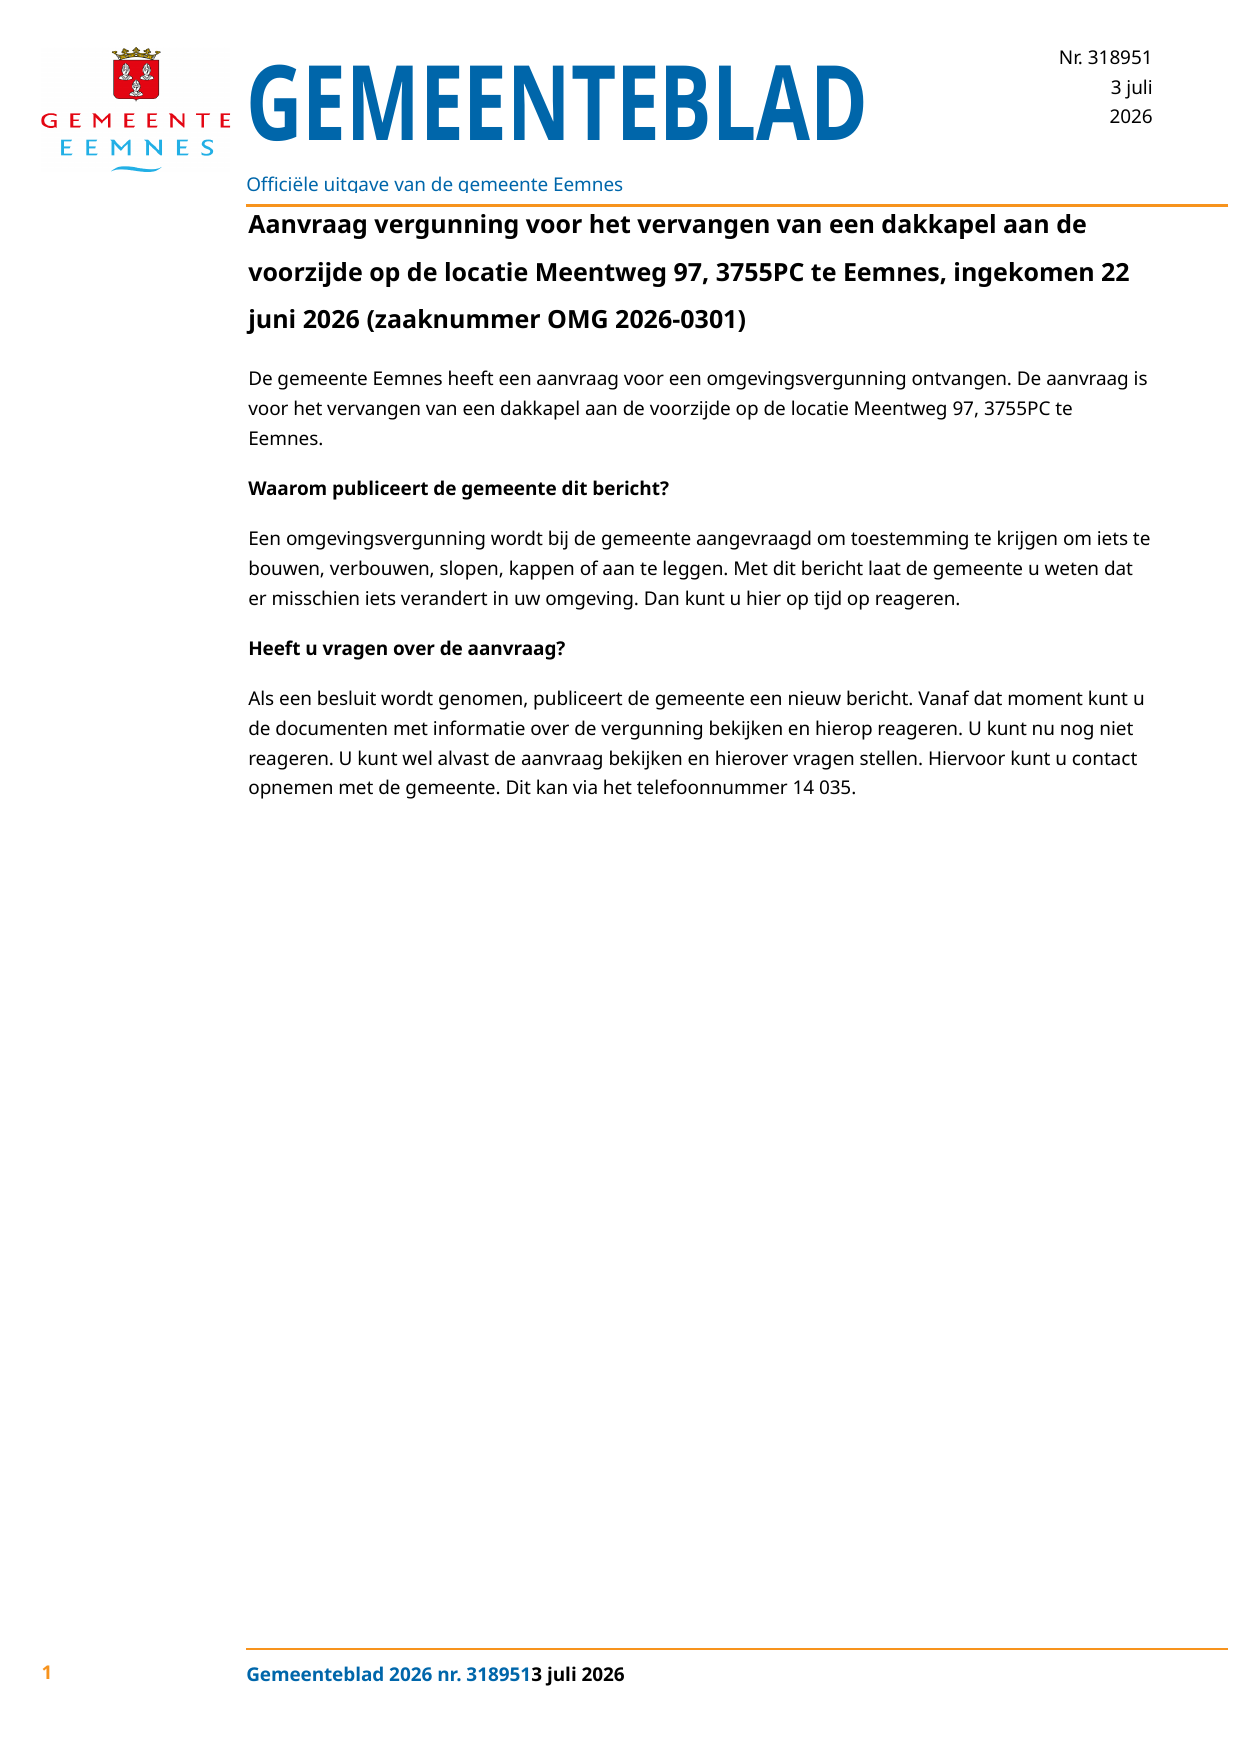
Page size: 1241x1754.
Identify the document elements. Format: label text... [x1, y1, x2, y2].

text Een omgevingsvergunning wordt bij de gemeente aangevraagd om toestemming te krijgen om iets te bouwen, verbouwen, slopen, kappen of aan te leggen. Met dit bericht laat de gemeente u weten dat er misschien iets verandert in uw omgeving. Dan kunt u hier op tijd op reageren. [248, 526, 1152, 610]
picture [41, 47, 231, 172]
text De gemeente Eemnes heeft een aanvraag voor een omgevingsvergunning ontvangen. De aanvraag is voor het vervangen van een dakkapel aan de voorzijde op de locatie Meentweg 97, 3755PC te Eemnes. [248, 366, 1152, 450]
text Heeft u vragen over de aanvraag? [248, 635, 1152, 661]
text Als een besluit wordt genomen, publiceert de gemeente een nieuw bericht. Vanaf dat moment kunt u de documenten met informatie over de vergunning bekijken en hierop reageren. U kunt nu nog niet reageren. U kunt wel alvast de aanvraag bekijken en hierover vragen stellen. Hiervoor kunt u contact opnemen met de gemeente. Dit kan via het telefoonnummer 14 035. [248, 686, 1152, 800]
text Waarom publiceert de gemeente dit bericht? [248, 475, 1152, 501]
text Aanvraag vergunning voor het vervangen van een dakkapel aan de voorzijde op de locatie Meentweg 97, 3755PC te Eemnes, ingekomen 22 juni 2026 (zaaknummer OMG 2026-0301) [248, 207, 1152, 336]
